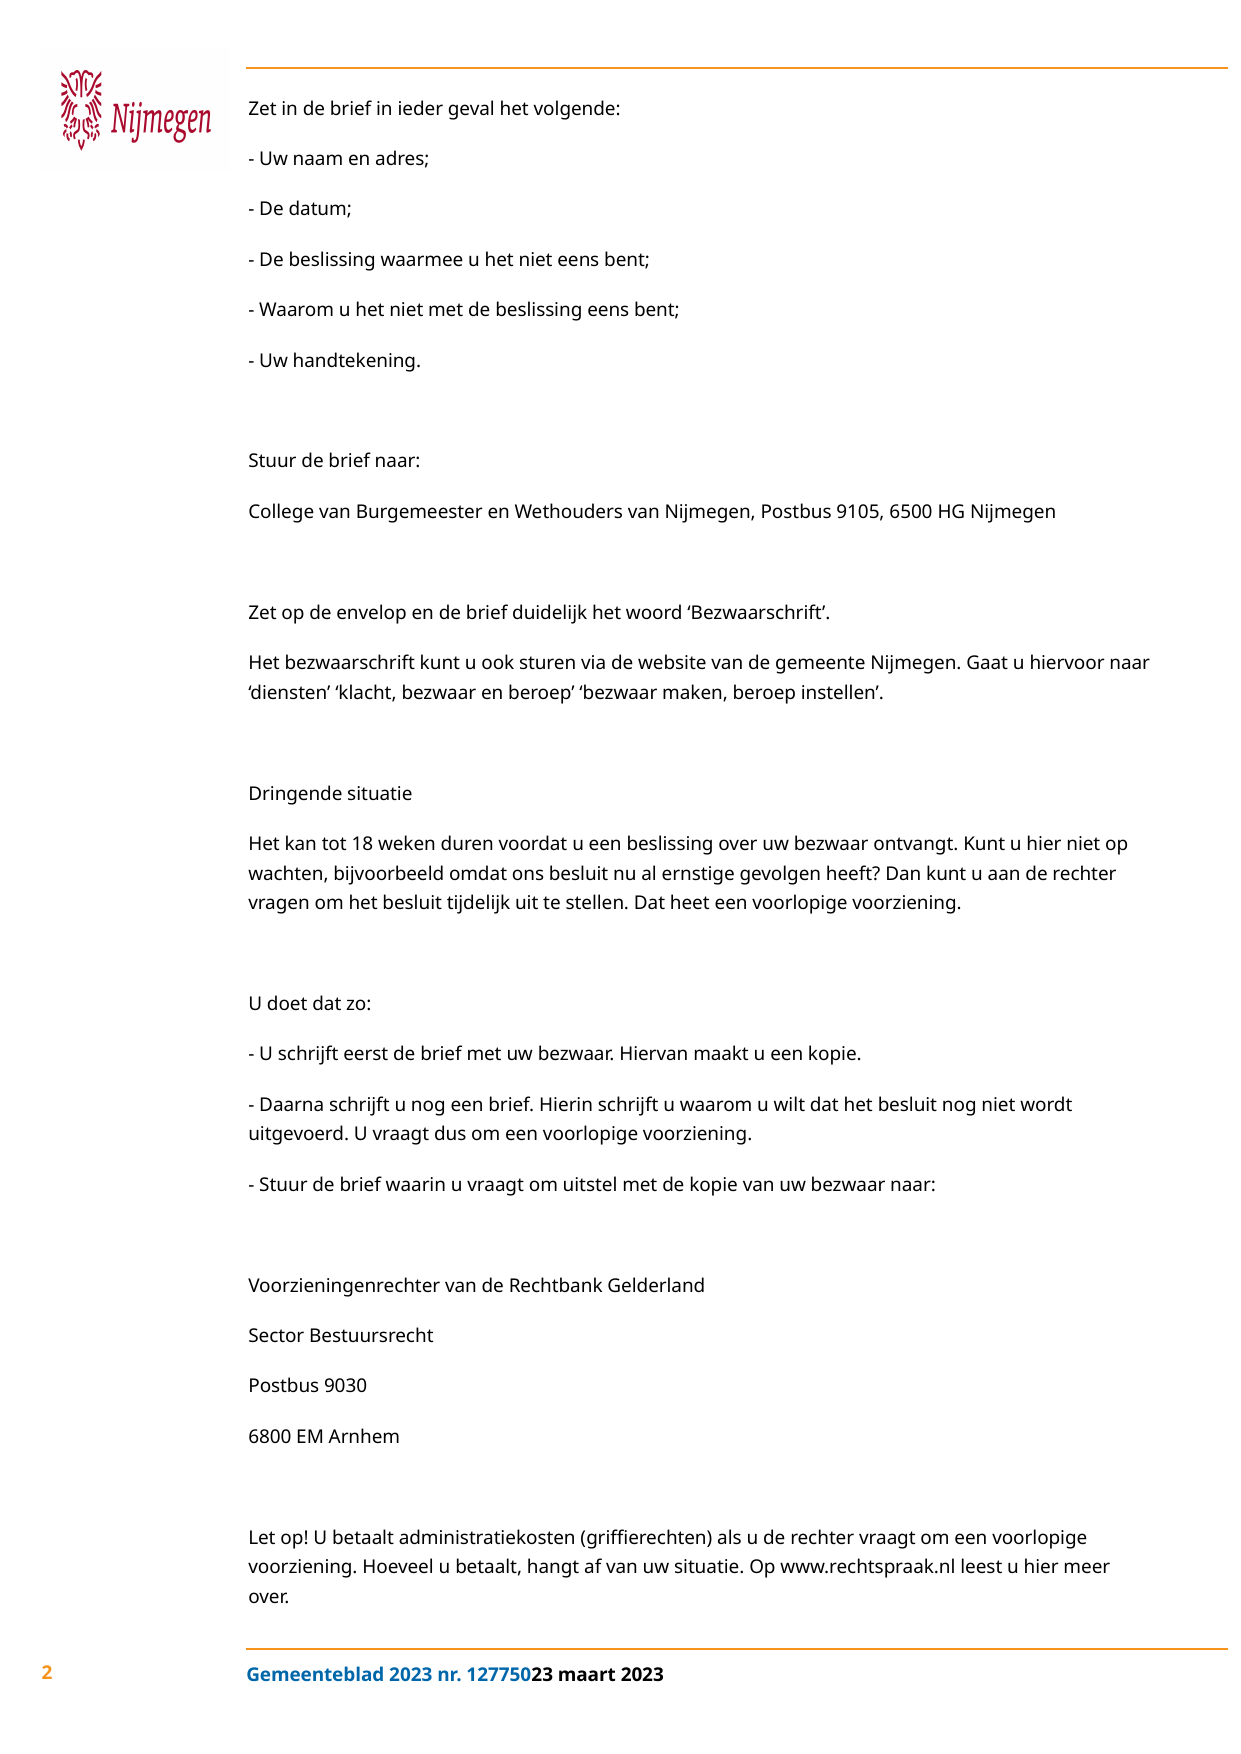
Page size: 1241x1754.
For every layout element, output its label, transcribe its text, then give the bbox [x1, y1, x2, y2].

text Zet in de brief in ieder geval het volgende: [248, 95, 1152, 121]
text Dringende situatie [248, 780, 1152, 806]
text U doet dat zo: [248, 990, 1152, 1016]
text Stuur de brief naar: [248, 448, 1152, 473]
text - Stuur de brief waarin u vraagt om uitstel met de kopie van uw bezwaar naar: [248, 1171, 1152, 1197]
text Postbus 9030 [248, 1373, 1152, 1398]
text Zet op de envelop en de brief duidelijk het woord ‘Bezwaarschrift’. [248, 599, 1152, 625]
picture [41, 47, 231, 172]
text - Uw handtekening. [248, 347, 1152, 373]
text - Uw naam en adres; [248, 145, 1152, 171]
text - U schrijft eerst de brief met uw bezwaar. Hiervan maakt u een kopie. [248, 1041, 1152, 1066]
text - De datum; [248, 196, 1152, 221]
text - Waarom u het niet met de beslissing eens bent; [248, 296, 1152, 322]
text Het kan tot 18 weken duren voordat u een beslissing over uw bezwaar ontvangt. Kunt u hier niet op wachten, bijvoorbeeld omdat ons besluit nu al ernstige gevolgen heeft? Dan kunt u aan de rechter vragen om het besluit tijdelijk uit te stellen. Dat heet een voorlopige voorziening. [248, 830, 1152, 915]
text - Daarna schrijft u nog een brief. Hierin schrijft u waarom u wilt dat het besluit nog niet wordt uitgevoerd. U vraagt dus om een voorlopige voorziening. [248, 1091, 1152, 1146]
text Het bezwaarschrift kunt u ook sturen via de website van de gemeente Nijmegen. Gaat u hiervoor naar ‘diensten’ ‘klacht, bezwaar en beroep’ ‘bezwaar maken, beroep instellen’. [248, 649, 1152, 705]
text College van Burgemeester en Wethouders van Nijmegen, Postbus 9105, 6500 HG Nijmegen [248, 498, 1152, 524]
text - De beslissing waarmee u het niet eens bent; [248, 246, 1152, 272]
text Sector Bestuursrecht [248, 1322, 1152, 1348]
text Let op! U betaalt administratiekosten (griffierechten) als u de rechter vraagt om een voorlopige voorziening. Hoeveel u betaalt, hangt af van uw situatie. Op www.rechtspraak.nl leest u hier meer over. [248, 1524, 1152, 1609]
text 6800 EM Arnhem [248, 1423, 1152, 1449]
text Voorzieningenrechter van de Rechtbank Gelderland [248, 1272, 1152, 1298]
